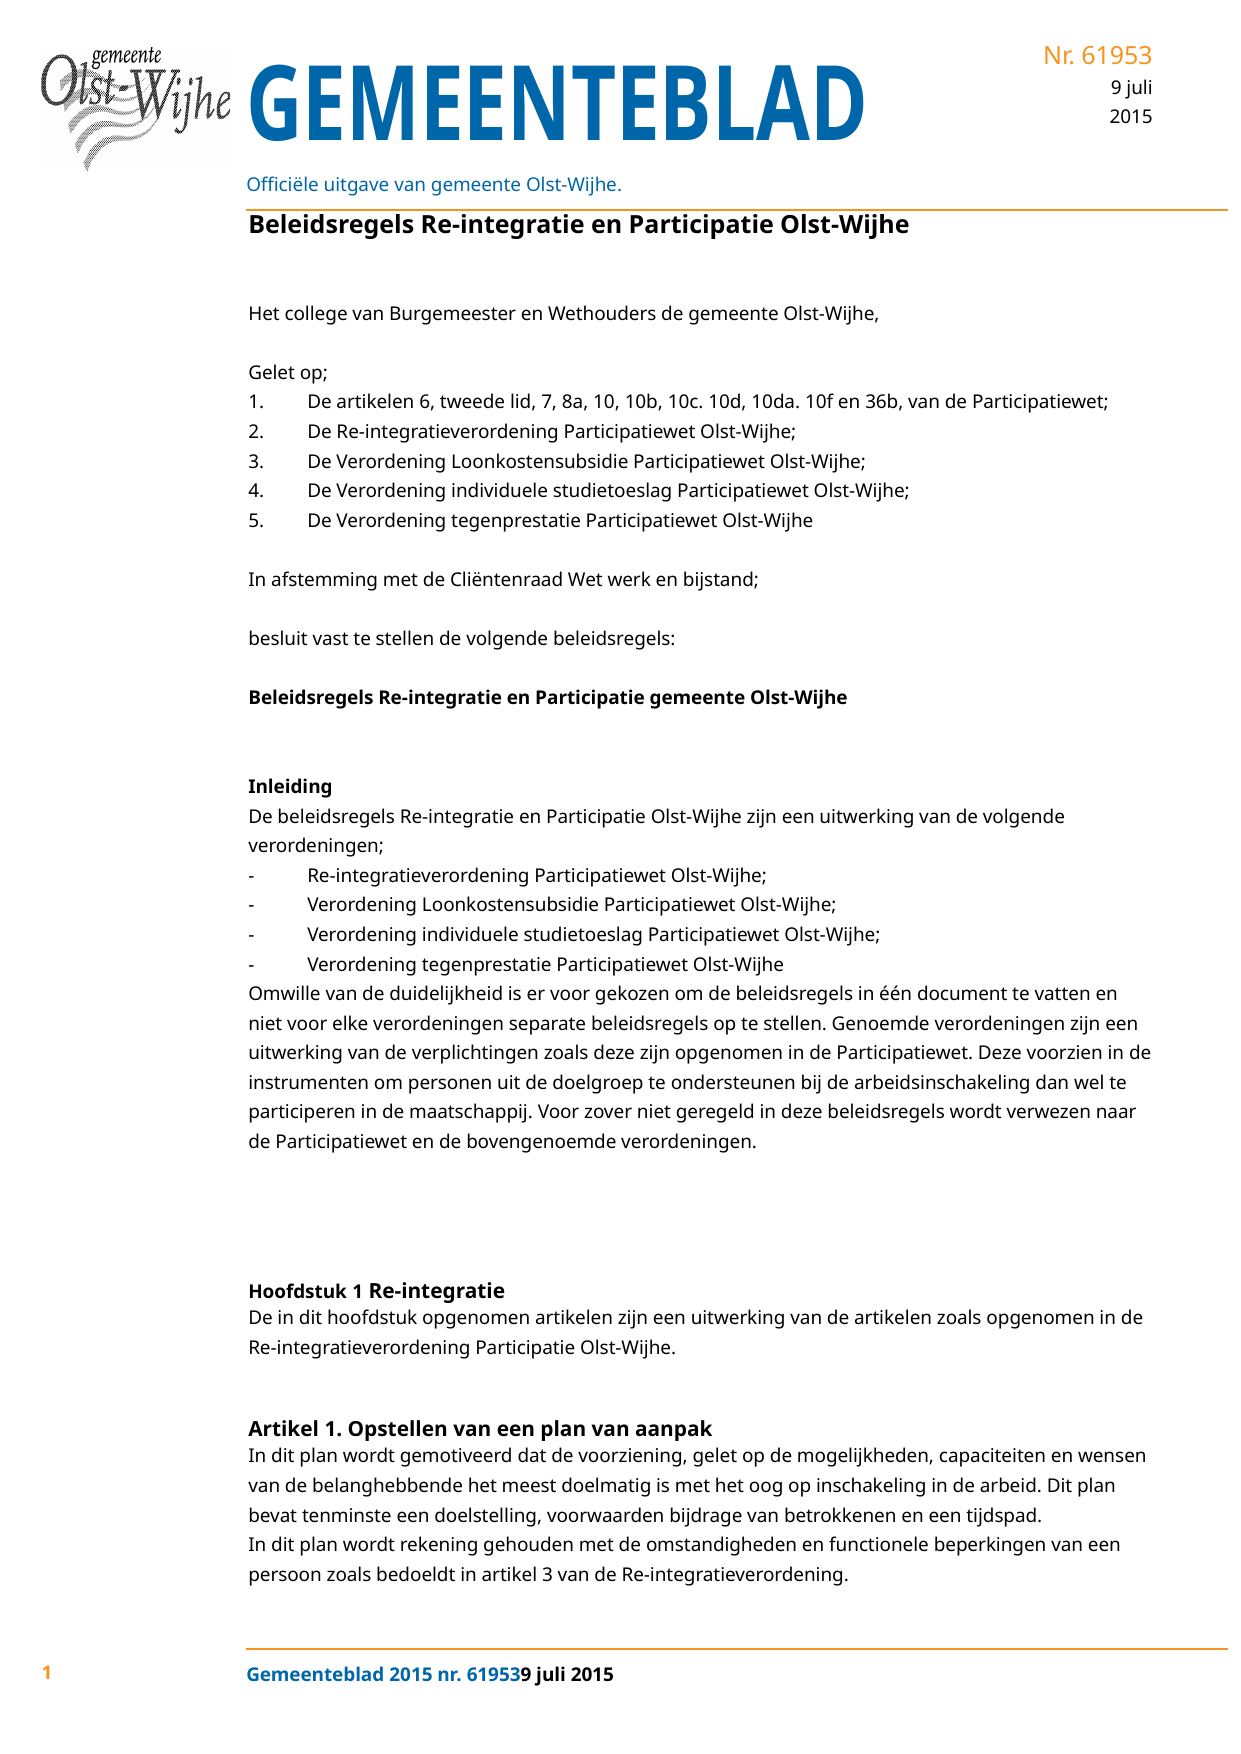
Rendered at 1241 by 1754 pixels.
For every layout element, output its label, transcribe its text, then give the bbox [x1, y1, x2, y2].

list De Verordening individuele studietoeslag Participatiewet Olst-Wijhe; [248, 477, 1152, 503]
text In afstemming met de Cliëntenraad Wet werk en bijstand; [248, 566, 1152, 592]
list De Verordening tegenprestatie Participatiewet Olst-Wijhe [248, 507, 1152, 533]
list Verordening tegenprestatie Participatiewet Olst-Wijhe [248, 951, 1152, 976]
text Hoofdstuk 1 Re-integratie [248, 1276, 1152, 1304]
text Artikel 1. Opstellen van een plan van aanpak [248, 1414, 1152, 1443]
text Gelet op; [248, 359, 1152, 385]
list Verordening Loonkostensubsidie Participatiewet Olst-Wijhe; [248, 892, 1152, 917]
text In dit plan wordt rekening gehouden met de omstandigheden en functionele beperkingen van een persoon zoals bedoeldt in artikel 3 van de Re-integratieverordening. [248, 1531, 1152, 1587]
list Re-integratieverordening Participatiewet Olst-Wijhe; [248, 862, 1152, 888]
text Beleidsregels Re-integratie en Participatie gemeente Olst-Wijhe [248, 684, 1152, 710]
text De beleidsregels Re-integratie en Participatie Olst-Wijhe zijn een uitwerking van de volgende verordeningen; [248, 803, 1152, 858]
list De Verordening Loonkostensubsidie Participatiewet Olst-Wijhe; [248, 448, 1152, 473]
text besluit vast te stellen de volgende beleidsregels: [248, 625, 1152, 651]
text De in dit hoofdstuk opgenomen artikelen zijn een uitwerking van de artikelen zoals opgenomen in de Re-integratieverordening Participatie Olst-Wijhe. [248, 1304, 1152, 1360]
text Omwille van de duidelijkheid is er voor gekozen om de beleidsregels in één document te vatten en niet voor elke verordeningen separate beleidsregels op te stellen. Genoemde verordeningen zijn een uitwerking van de verplichtingen zoals deze zijn opgenomen in de Participatiewet. Deze voorzien in de instrumenten om personen uit de doelgroep te ondersteunen bij de arbeidsinschakeling dan wel te participeren in de maatschappij. Voor zover niet geregeld in deze beleidsregels wordt verwezen naar de Participatiewet en de bovengenoemde verordeningen. [248, 980, 1152, 1154]
list De Re-integratieverordening Participatiewet Olst-Wijhe; [248, 418, 1152, 444]
text Beleidsregels Re-integratie en Participatie Olst-Wijhe [248, 211, 1152, 241]
list De artikelen 6, tweede lid, 7, 8a, 10, 10b, 10c. 10d, 10da. 10f en 36b, van de Participatiewet; [248, 389, 1152, 414]
picture [41, 47, 231, 172]
text Inleiding [248, 773, 1152, 799]
text Het college van Burgemeester en Wethouders de gemeente Olst-Wijhe, [248, 300, 1152, 326]
text In dit plan wordt gemotiveerd dat de voorziening, gelet op de mogelijkheden, capaciteiten en wensen van de belanghebbende het meest doelmatig is met het oog op inschakeling in de arbeid. Dit plan bevat tenminste een doelstelling, voorwaarden bijdrage van betrokkenen en een tijdspad. [248, 1443, 1152, 1527]
list Verordening individuele studietoeslag Participatiewet Olst-Wijhe; [248, 921, 1152, 947]
